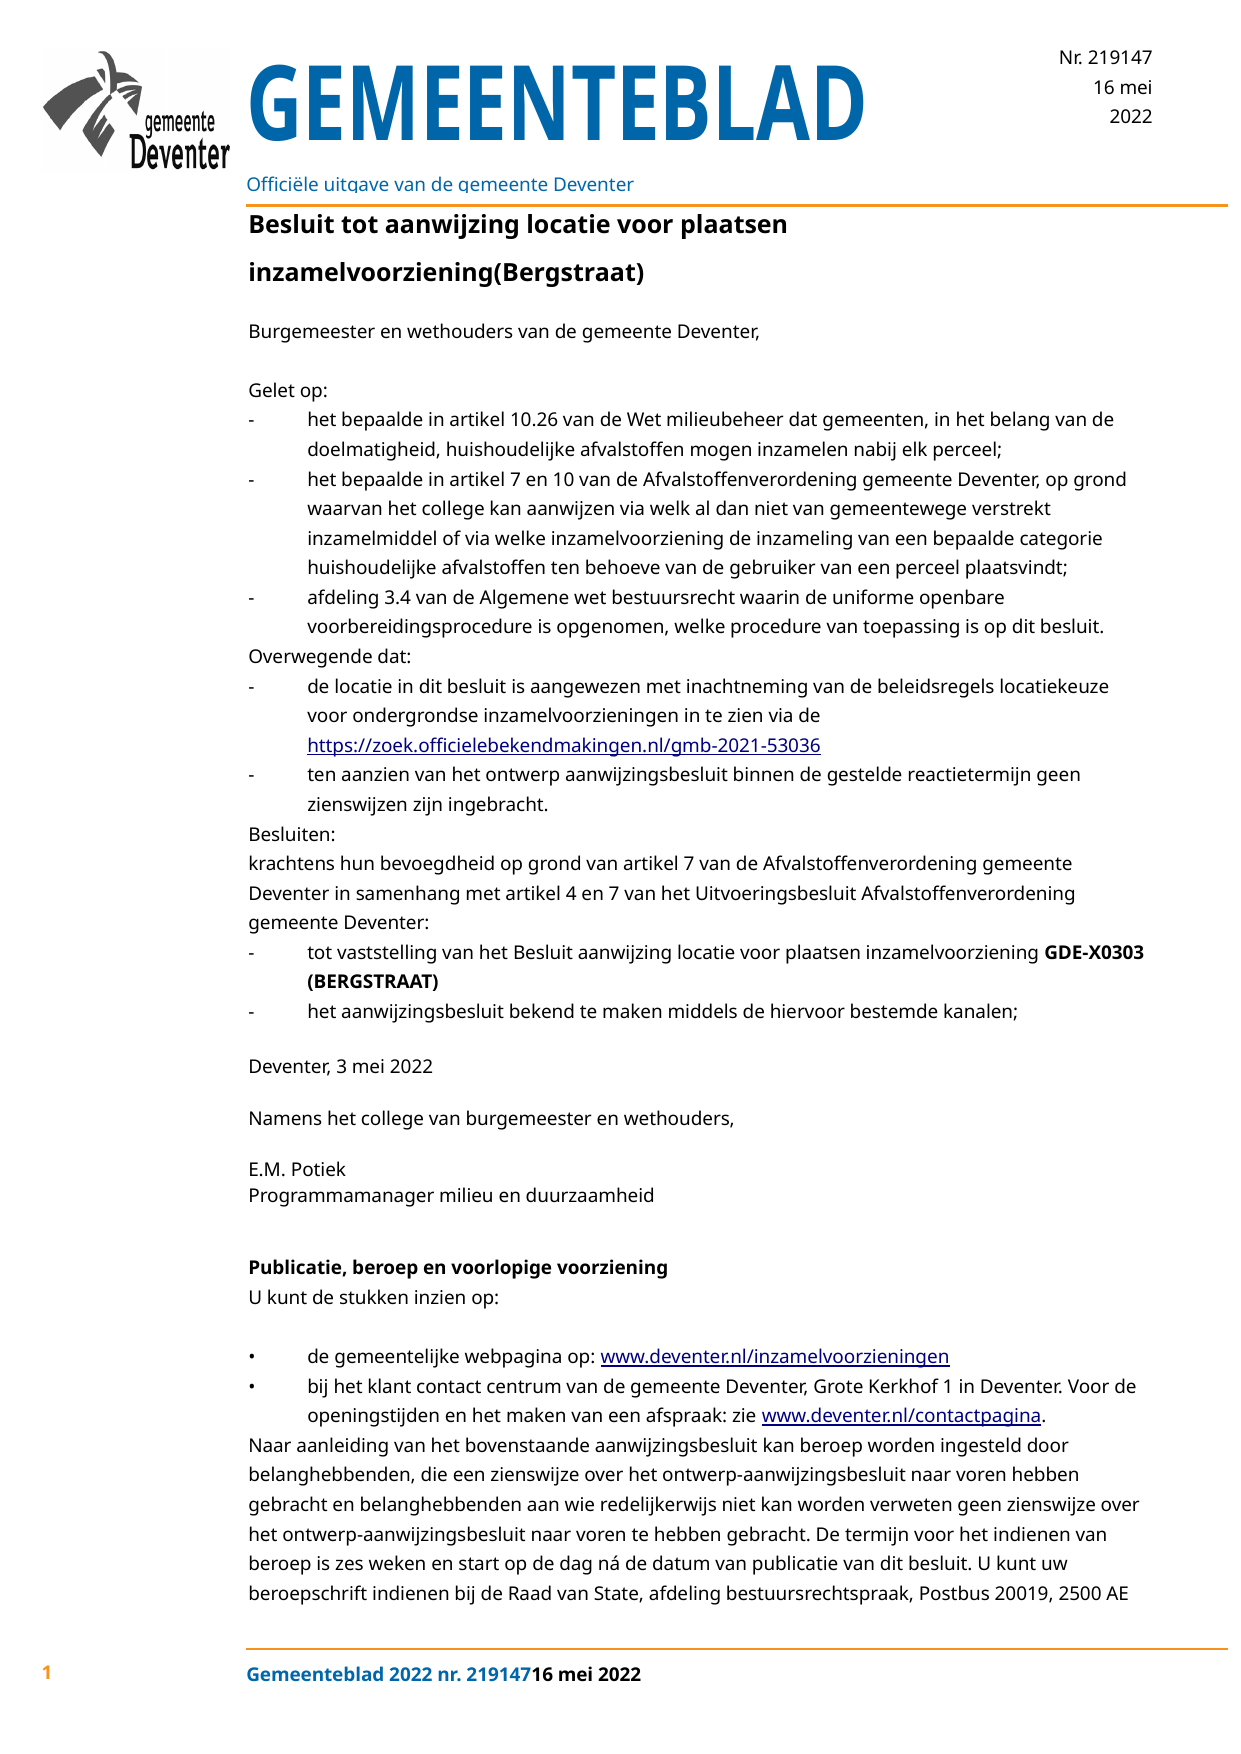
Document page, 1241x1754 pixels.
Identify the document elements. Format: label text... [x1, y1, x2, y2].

text E.M. Potiek [248, 1157, 1152, 1182]
list ten aanzien van het ontwerp aanwijzingsbesluit binnen de gestelde reactietermijn geen zienswijzen zijn ingebracht. [248, 762, 1152, 817]
text Besluiten: [248, 821, 1152, 847]
list het aanwijzingsbesluit bekend te maken middels de hiervoor bestemde kanalen; [248, 998, 1152, 1024]
list het bepaalde in artikel 7 en 10 van de Afvalstoffenverordening gemeente Deventer, op grond waarvan het college kan aanwijzen via welk al dan niet van gemeentewege verstrekt inzamelmiddel of via welke inzamelvoorziening de inzameling van een bepaalde categorie huishoudelijke afvalstoffen ten behoeve van de gebruiker van een perceel plaatsvindt; [248, 466, 1152, 580]
list tot vaststelling van het Besluit aanwijzing locatie voor plaatsen inzamelvoorziening GDE-X0303 (BERGSTRAAT) [248, 939, 1152, 994]
text Naar aanleiding van het bovenstaande aanwijzingsbesluit kan beroep worden ingesteld door belanghebbenden, die een zienswijze over het ontwerp-aanwijzingsbesluit naar voren hebben gebracht en belanghebbenden aan wie redelijkerwijs niet kan worden verweten geen zienswijze over het ontwerp-aanwijzingsbesluit naar voren te hebben gebracht. De termijn voor het indienen van beroep is zes weken en start op de dag ná de datum van publicatie van dit besluit. U kunt uw beroepschrift indienen bij de Raad van State, afdeling bestuursrechtspraak, Postbus 20019, 2500 AE [248, 1432, 1152, 1606]
list het bepaalde in artikel 10.26 van de Wet milieubeheer dat gemeenten, in het belang van de doelmatigheid, huishoudelijke afvalstoffen mogen inzamelen nabij elk perceel; [248, 407, 1152, 462]
text Programmamanager milieu en duurzaamheid [248, 1182, 1152, 1208]
text Namens het college van burgemeester en wethouders, [248, 1105, 1152, 1131]
list bij het klant contact centrum van de gemeente Deventer, Grote Kerkhof 1 in Deventer. Voor de openingstijden en het maken van een afspraak: zie www.deventer.nl/contactpagina. [248, 1373, 1152, 1428]
list de gemeentelijke webpagina op: www.deventer.nl/inzamelvoorzieningen [248, 1343, 1152, 1369]
text Gelet op: [248, 377, 1152, 403]
text krachtens hun bevoegdheid op grond van artikel 7 van de Afvalstoffenverordening gemeente Deventer in samenhang met artikel 4 en 7 van het Uitvoeringsbesluit Afvalstoffenverordening gemeente Deventer: [248, 850, 1152, 935]
list de locatie in dit besluit is aangewezen met inachtneming van de beleidsregels locatiekeuze voor ondergrondse inzamelvoorzieningen in te zien via de https://zoek.officielebekendmakingen.nl/gmb-2021-53036 [248, 673, 1152, 758]
text Besluit tot aanwijzing locatie voor plaatsen inzamelvoorziening(Bergstraat) [248, 207, 1152, 288]
text Overwegende dat: [248, 643, 1152, 669]
text Publicatie, beroep en voorlopige voorziening [248, 1254, 1152, 1280]
picture [41, 47, 231, 172]
text U kunt de stukken inzien op: [248, 1284, 1152, 1310]
text Burgemeester en wethouders van de gemeente Deventer, [248, 318, 1152, 344]
list afdeling 3.4 van de Algemene wet bestuursrecht waarin de uniforme openbare voorbereidingsprocedure is opgenomen, welke procedure van toepassing is op dit besluit. [248, 584, 1152, 639]
text Deventer, 3 mei 2022 [248, 1054, 1152, 1079]
